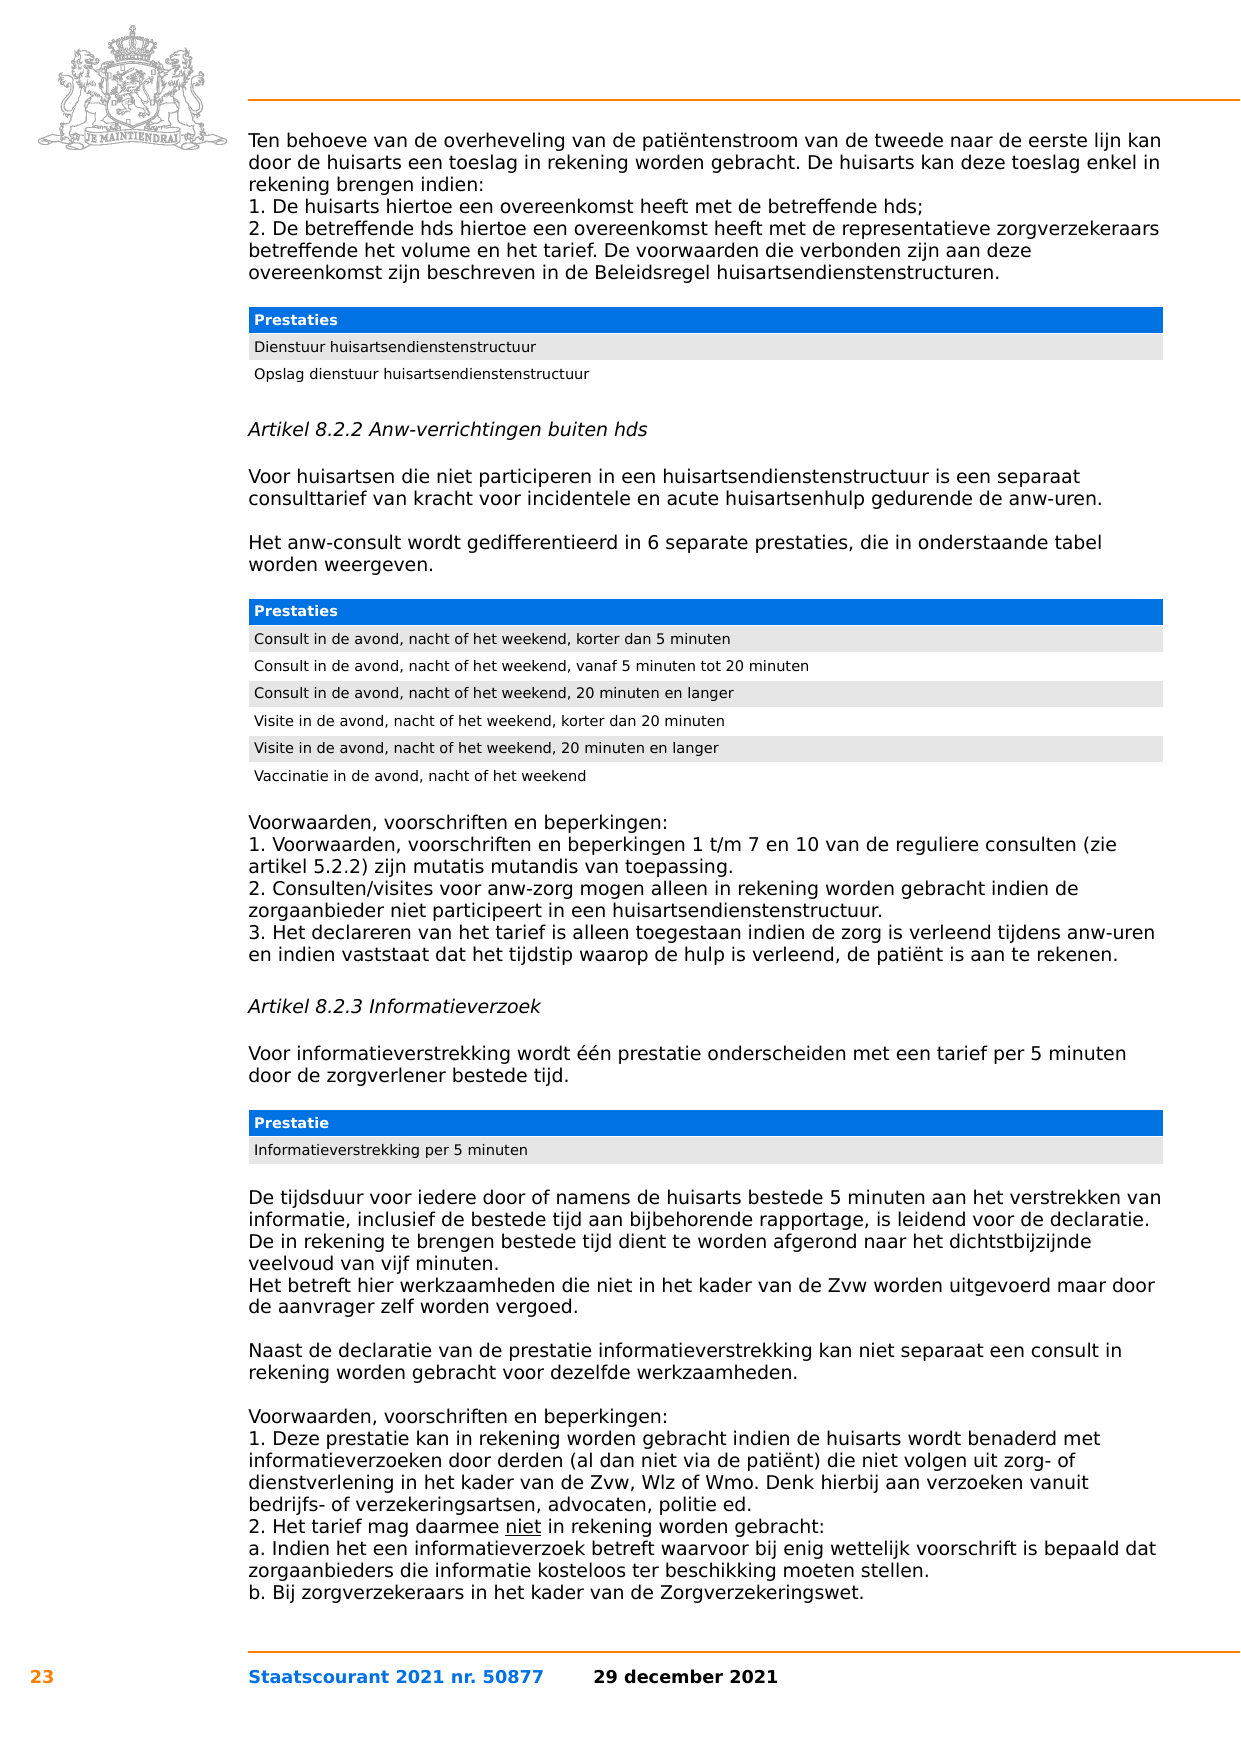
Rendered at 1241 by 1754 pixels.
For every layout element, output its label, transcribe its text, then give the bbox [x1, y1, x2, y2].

table_cell Consult in de avond, nacht of het weekend, vanaf 5 minuten tot 20 minuten [249, 653, 1163, 680]
table_cell Dienstuur huisartsendienstenstructuur [249, 334, 1163, 360]
table_cell Visite in de avond, nacht of het weekend, korter dan 20 minuten [249, 708, 1163, 734]
picture [38, 25, 227, 150]
text 2. De betreffende hds hiertoe een overeenkomst heeft met de representatieve zorgverzekeraars betreffende het volume en het tarief. De voorwaarden die verbonden zijn aan deze overeenkomst zijn beschreven in de Beleidsregel huisartsendienstenstructuren. [248, 218, 1163, 284]
text Voor huisartsen die niet participeren in een huisartsendienstenstructuur is een separaat consulttarief van kracht voor incidentele en acute huisartsenhulp gedurende de anw-uren. [248, 466, 1163, 510]
table_cell Vaccinatie in de avond, nacht of het weekend [249, 763, 1163, 789]
table_cell Consult in de avond, nacht of het weekend, korter dan 5 minuten [249, 626, 1163, 652]
text 2. Het tarief mag daarmee niet in rekening worden gebracht: [248, 1516, 1163, 1538]
text 1. Voorwaarden, voorschriften en beperkingen 1 t/m 7 en 10 van de reguliere consulten (zie artikel 5.2.2) zijn mutatis mutandis van toepassing. [248, 834, 1163, 878]
text De tijdsduur voor iedere door of namens de huisarts bestede 5 minuten aan het verstrekken van informatie, inclusief de bestede tijd aan bijbehorende rapportage, is leidend voor de declaratie. De in rekening te brengen bestede tijd dient te worden afgerond naar het dichtstbijzijnde veelvoud van vijf minuten. [248, 1187, 1163, 1274]
table_cell Consult in de avond, nacht of het weekend, 20 minuten en langer [249, 681, 1163, 707]
text Ten behoeve van de overheveling van de patiëntenstroom van de tweede naar de eerste lijn kan door de huisarts een toeslag in rekening worden gebracht. De huisarts kan deze toeslag enkel in rekening brengen indien: [248, 130, 1163, 196]
text 2. Consulten/visites voor anw-zorg mogen alleen in rekening worden gebracht indien de zorgaanbieder niet participeert in een huisartsendienstenstructuur. [248, 878, 1163, 922]
text Naast de declaratie van de prestatie informatieverstrekking kan niet separaat een consult in rekening worden gebracht voor dezelfde werkzaamheden. [248, 1340, 1163, 1384]
text Het betreft hier werkzaamheden die niet in het kader van de Zvw worden uitgevoerd maar door de aanvrager zelf worden vergoed. [248, 1274, 1163, 1318]
table_header Prestaties [249, 307, 1163, 333]
table_cell Informatieverstrekking per 5 minuten [249, 1137, 1163, 1164]
text 1. De huisarts hiertoe een overeenkomst heeft met de betreffende hds; [248, 196, 1163, 218]
text Het anw-consult wordt gedifferentieerd in 6 separate prestaties, die in onderstaande tabel worden weergeven. [248, 532, 1163, 576]
table_header Prestatie [249, 1110, 1163, 1136]
text Voorwaarden, voorschriften en beperkingen: [248, 812, 1163, 834]
text 1. Deze prestatie kan in rekening worden gebracht indien de huisarts wordt benaderd met informatieverzoeken door derden (al dan niet via de patiënt) die niet volgen uit zorg- of dienstverlening in het kader van de Zvw, Wlz of Wmo. Denk hierbij aan verzoeken vanuit bedrijfs- of verzekeringsartsen, advocaten, politie ed. [248, 1428, 1163, 1516]
text Voor informatieverstrekking wordt één prestatie onderscheiden met een tarief per 5 minuten door de zorgverlener bestede tijd. [248, 1043, 1163, 1087]
text 3. Het declareren van het tarief is alleen toegestaan indien de zorg is verleend tijdens anw-uren en indien vaststaat dat het tijdstip waarop de hulp is verleend, de patiënt is aan te rekenen. [248, 922, 1163, 966]
subtitle Artikel 8.2.2 Anw-verrichtingen buiten hds [248, 419, 1163, 441]
subtitle Artikel 8.2.3 Informatieverzoek [248, 996, 1163, 1018]
table_header Prestaties [249, 599, 1163, 625]
table_cell Visite in de avond, nacht of het weekend, 20 minuten en langer [249, 736, 1163, 762]
text b. Bij zorgverzekeraars in het kader van de Zorgverzekeringswet. [248, 1582, 1163, 1604]
text Voorwaarden, voorschriften en beperkingen: [248, 1406, 1163, 1428]
table_cell Opslag dienstuur huisartsendienstenstructuur [249, 361, 1163, 388]
text a. Indien het een informatieverzoek betreft waarvoor bij enig wettelijk voorschrift is bepaald dat zorgaanbieders die informatie kosteloos ter beschikking moeten stellen. [248, 1538, 1163, 1582]
